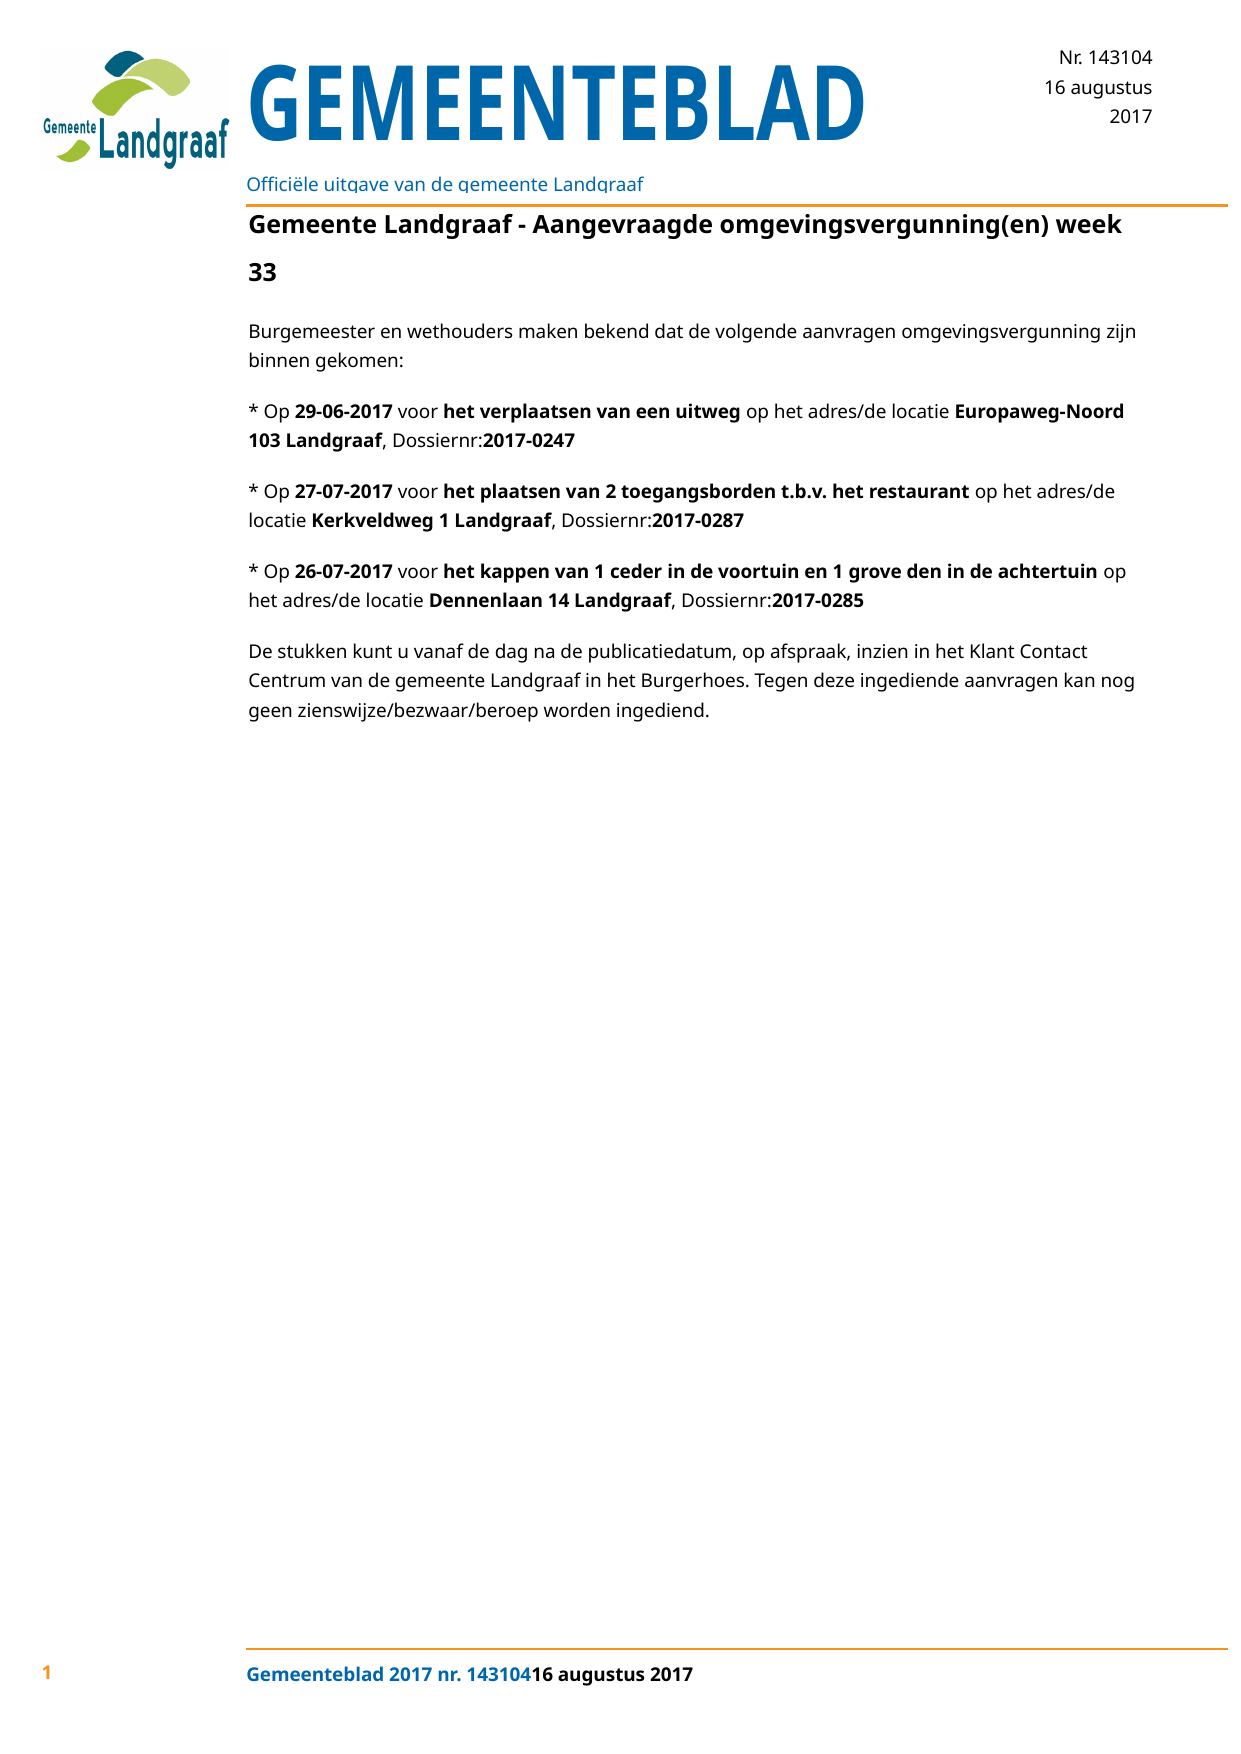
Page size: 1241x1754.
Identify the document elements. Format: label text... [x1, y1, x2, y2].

text Gemeente Landgraaf - Aangevraagde omgevingsvergunning(en) week 33 [248, 207, 1152, 288]
picture [41, 47, 231, 172]
text * Op 26-07-2017 voor het kappen van 1 ceder in de voortuin en 1 grove den in de achtertuin op het adres/de locatie Dennenlaan 14 Landgraaf, Dossiernr:2017-0285 [248, 558, 1152, 613]
text De stukken kunt u vanaf de dag na de publicatiedatum, op afspraak, inzien in het Klant Contact Centrum van de gemeente Landgraaf in het Burgerhoes. Tegen deze ingediende aanvragen kan nog geen zienswijze/bezwaar/beroep worden ingediend. [248, 638, 1152, 723]
text * Op 29-06-2017 voor het verplaatsen van een uitweg op het adres/de locatie Europaweg-Noord 103 Landgraaf, Dossiernr:2017-0247 [248, 398, 1152, 453]
text * Op 27-07-2017 voor het plaatsen van 2 toegangsborden t.b.v. het restaurant op het adres/de locatie Kerkveldweg 1 Landgraaf, Dossiernr:2017-0287 [248, 478, 1152, 533]
text Burgemeester en wethouders maken bekend dat de volgende aanvragen omgevingsvergunning zijn binnen gekomen: [248, 318, 1152, 373]
